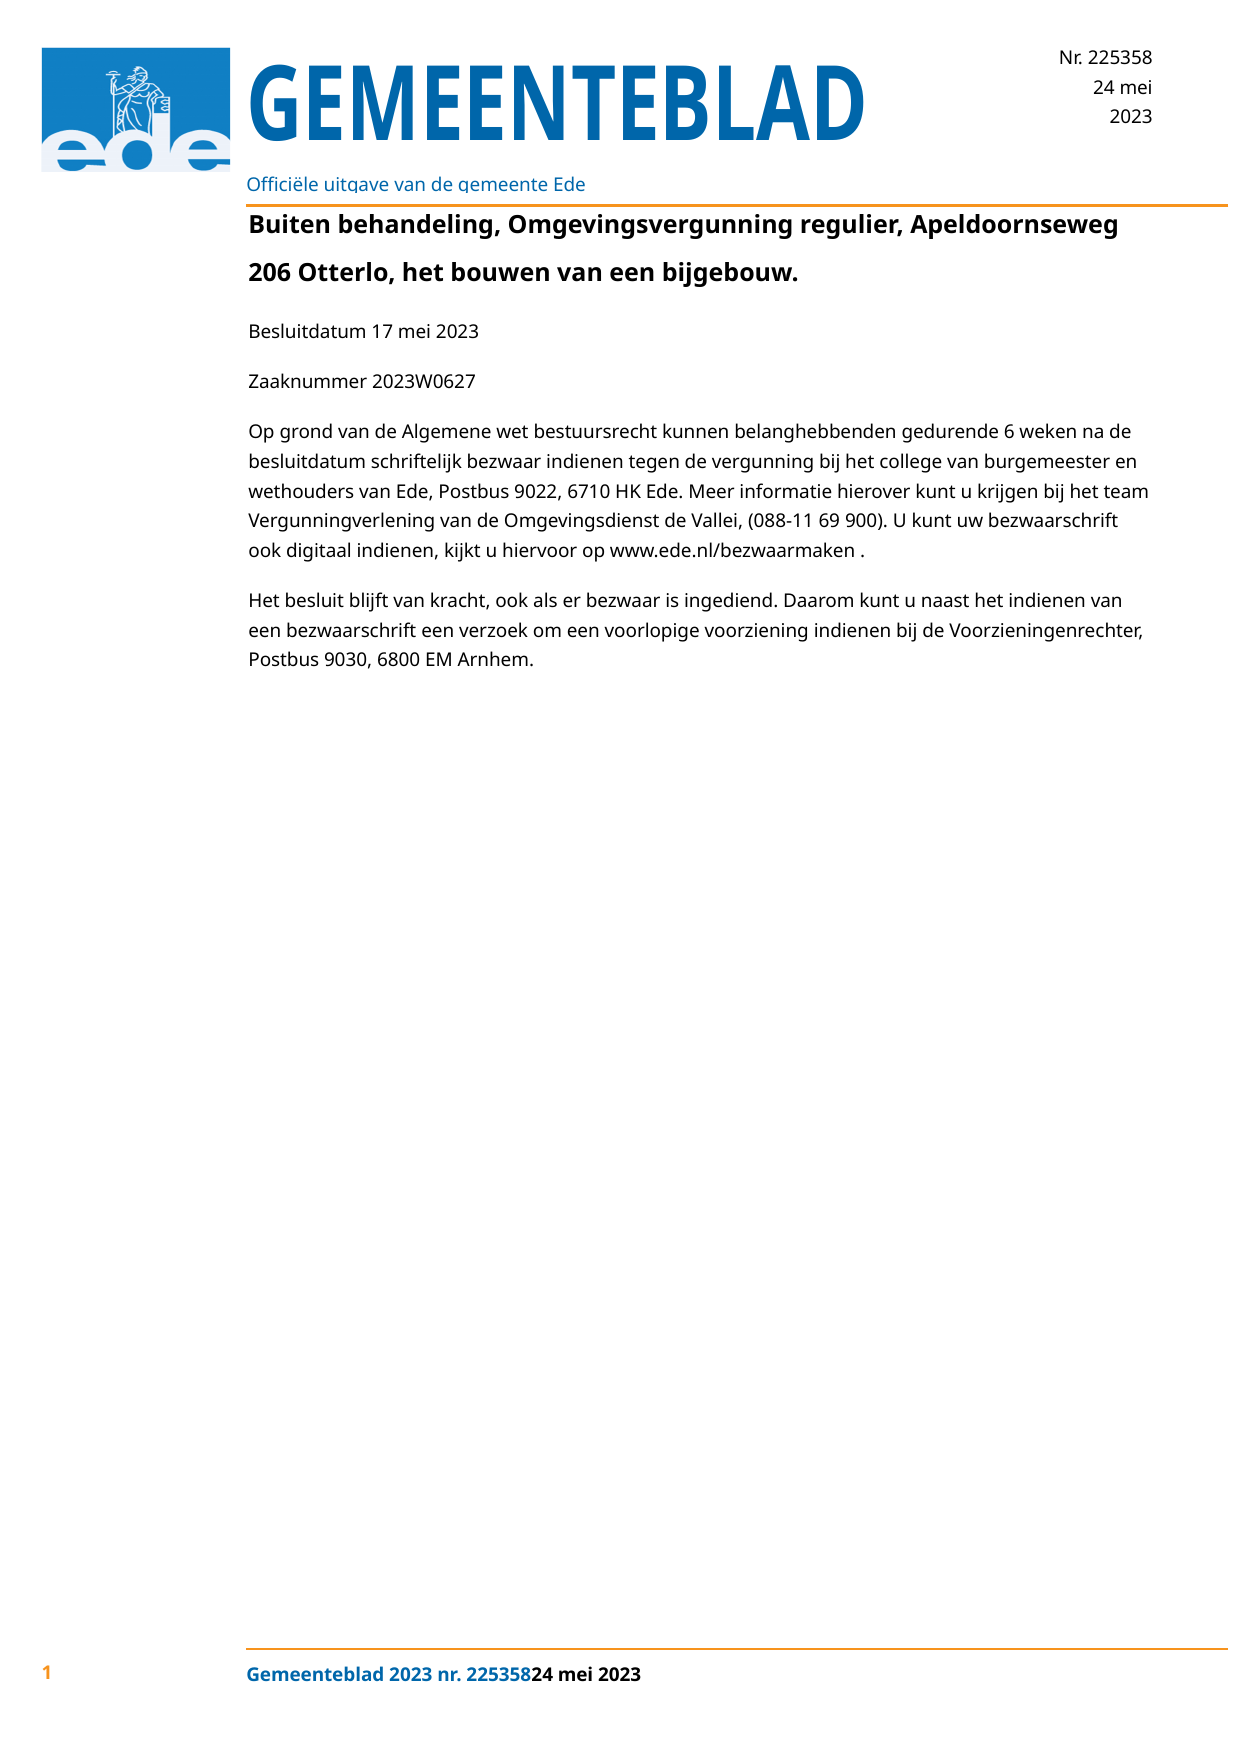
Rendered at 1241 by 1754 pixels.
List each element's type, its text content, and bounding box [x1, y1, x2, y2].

text Op grond van de Algemene wet bestuursrecht kunnen belanghebbenden gedurende 6 weken na de besluitdatum schriftelijk bezwaar indienen tegen de vergunning bij het college van burgemeester en wethouders van Ede, Postbus 9022, 6710 HK Ede. Meer informatie hierover kunt u krijgen bij het team Vergunningverlening van de Omgevingsdienst de Vallei, (088-11 69 900). U kunt uw bezwaarschrift ook digitaal indienen, kijkt u hiervoor op www.ede.nl/bezwaarmaken . [248, 419, 1152, 563]
picture [41, 47, 231, 172]
text Buiten behandeling, Omgevingsvergunning regulier, Apeldoornseweg 206 Otterlo, het bouwen van een bijgebouw. [248, 207, 1152, 288]
text Het besluit blijft van kracht, ook als er bezwaar is ingediend. Daarom kunt u naast het indienen van een bezwaarschrift een verzoek om een voorlopige voorziening indienen bij de Voorzieningenrechter, Postbus 9030, 6800 EM Arnhem. [248, 587, 1152, 672]
text Zaaknummer 2023W0627 [248, 368, 1152, 394]
text Besluitdatum 17 mei 2023 [248, 318, 1152, 344]
